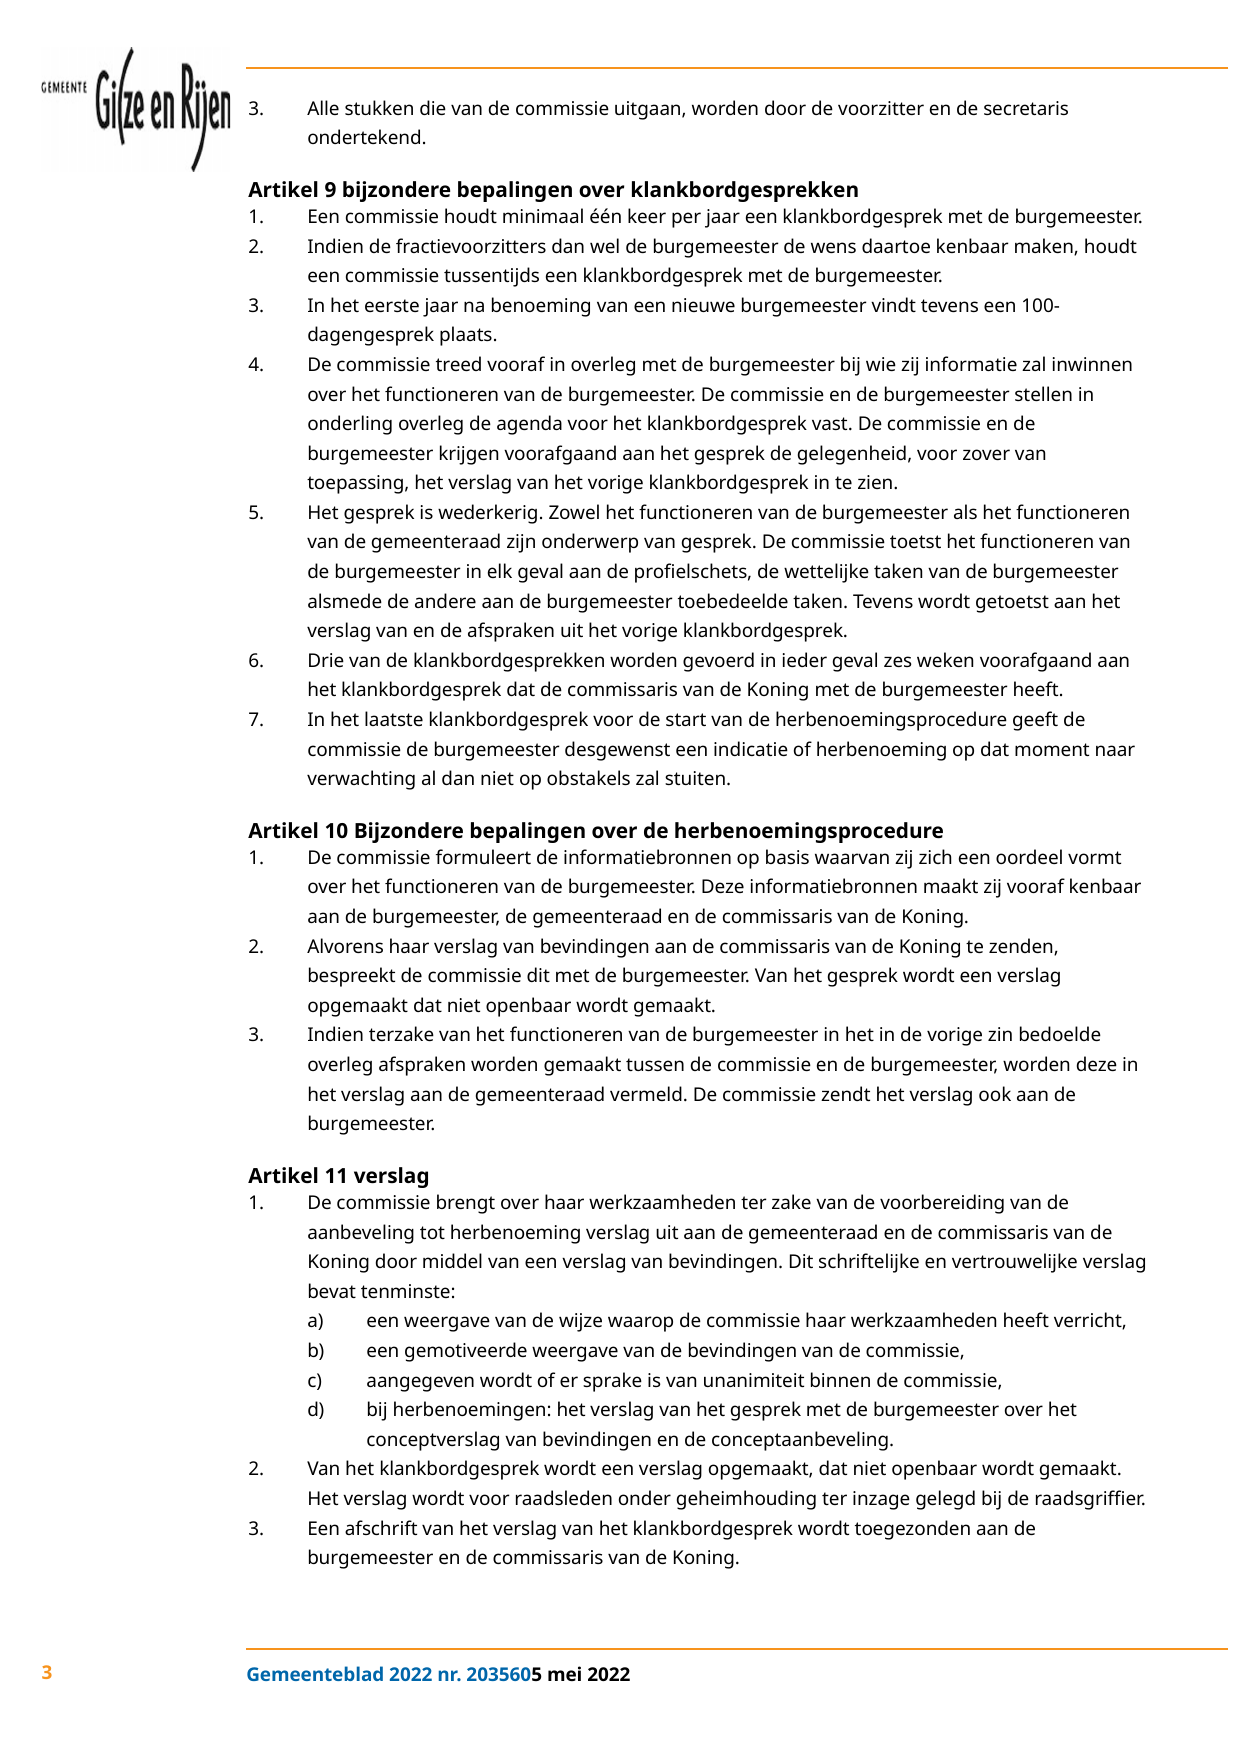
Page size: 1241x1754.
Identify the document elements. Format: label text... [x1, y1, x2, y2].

list Alvorens haar verslag van bevindingen aan de commissaris van de Koning te zenden, bespreekt de commissie dit met de burgemeester. Van het gesprek wordt een verslag opgemaakt dat niet openbaar wordt gemaakt. [248, 933, 1152, 1018]
list Drie van de klankbordgesprekken worden gevoerd in ieder geval zes weken voorafgaand aan het klankbordgesprek dat de commissaris van de Koning met de burgemeester heeft. [248, 647, 1152, 702]
list Alle stukken die van de commissie uitgaan, worden door de voorzitter en de secretaris ondertekend. [248, 95, 1152, 150]
list Indien terzake van het functioneren van de burgemeester in het in de vorige zin bedoelde overleg afspraken worden gemaakt tussen de commissie en de burgemeester, worden deze in het verslag aan de gemeenteraad vermeld. De commissie zendt het verslag ook aan de burgemeester. [248, 1022, 1152, 1136]
text Artikel 10 Bijzondere bepalingen over de herbenoemingsprocedure [248, 816, 1152, 844]
text Artikel 9 bijzondere bepalingen over klankbordgesprekken [248, 175, 1152, 203]
list bij herbenoemingen: het verslag van het gesprek met de burgemeester over het conceptverslag van bevindingen en de conceptaanbeveling. [307, 1396, 1152, 1452]
list De commissie treed vooraf in overleg met de burgemeester bij wie zij informatie zal inwinnen over het functioneren van de burgemeester. De commissie en de burgemeester stellen in onderling overleg de agenda voor het klankbordgesprek vast. De commissie en de burgemeester krijgen voorafgaand aan het gesprek de gelegenheid, voor zover van toepassing, het verslag van het vorige klankbordgesprek in te zien. [248, 351, 1152, 495]
list De commissie formuleert de informatiebronnen op basis waarvan zij zich een oordeel vormt over het functioneren van de burgemeester. Deze informatiebronnen maakt zij vooraf kenbaar aan de burgemeester, de gemeenteraad en de commissaris van de Koning. [248, 844, 1152, 929]
list een weergave van de wijze waarop de commissie haar werkzaamheden heeft verricht, [307, 1308, 1152, 1333]
list aangegeven wordt of er sprake is van unanimiteit binnen de commissie, [307, 1367, 1152, 1392]
list Van het klankbordgesprek wordt een verslag opgemaakt, dat niet openbaar wordt gemaakt. Het verslag wordt voor raadsleden onder geheimhouding ter inzage gelegd bij de raadsgriffier. [248, 1456, 1152, 1511]
list Een afschrift van het verslag van het klankbordgesprek wordt toegezonden aan de burgemeester en de commissaris van de Koning. [248, 1515, 1152, 1570]
list Het gesprek is wederkerig. Zowel het functioneren van de burgemeester als het functioneren van de gemeenteraad zijn onderwerp van gesprek. De commissie toetst het functioneren van de burgemeester in elk geval aan de profielschets, de wettelijke taken van de burgemeester alsmede de andere aan de burgemeester toebedeelde taken. Tevens wordt getoetst aan het verslag van en de afspraken uit het vorige klankbordgesprek. [248, 499, 1152, 643]
list Een commissie houdt minimaal één keer per jaar een klankbordgesprek met de burgemeester. [248, 203, 1152, 229]
list De commissie brengt over haar werkzaamheden ter zake van de voorbereiding van de aanbeveling tot herbenoeming verslag uit aan de gemeenteraad en de commissaris van de Koning door middel van een verslag van bevindingen. Dit schriftelijke en vertrouwelijke verslag bevat tenminste: [248, 1189, 1152, 1304]
picture [41, 47, 231, 172]
text Artikel 11 verslag [248, 1161, 1152, 1189]
list een gemotiveerde weergave van de bevindingen van de commissie, [307, 1337, 1152, 1363]
list Indien de fractievoorzitters dan wel de burgemeester de wens daartoe kenbaar maken, houdt een commissie tussentijds een klankbordgesprek met de burgemeester. [248, 233, 1152, 288]
list In het laatste klankbordgesprek voor de start van de herbenoemingsprocedure geeft de commissie de burgemeester desgewenst een indicatie of herbenoeming op dat moment naar verwachting al dan niet op obstakels zal stuiten. [248, 706, 1152, 791]
list In het eerste jaar na benoeming van een nieuwe burgemeester vindt tevens een 100-dagengesprek plaats. [248, 292, 1152, 347]
